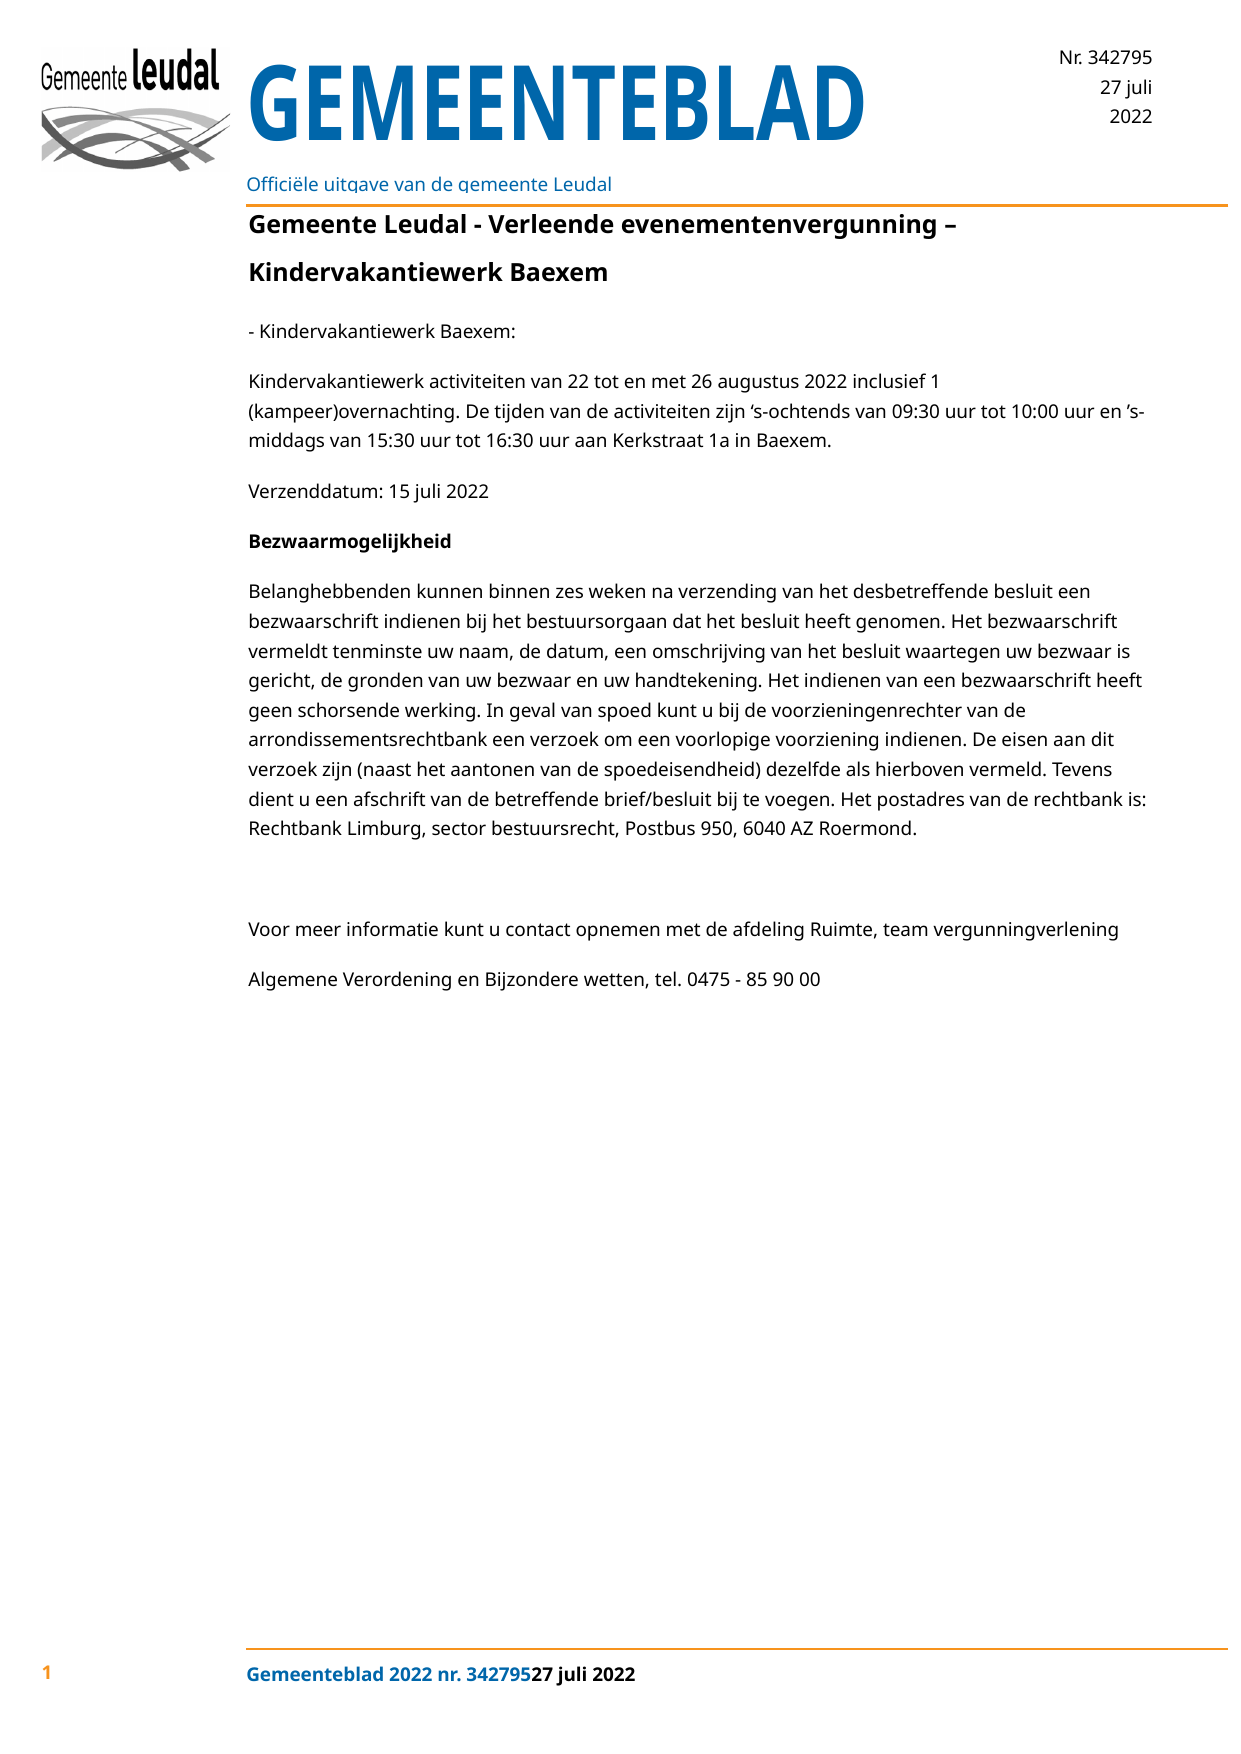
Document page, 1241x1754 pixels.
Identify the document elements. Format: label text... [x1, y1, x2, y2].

text - Kindervakantiewerk Baexem: [248, 318, 1152, 344]
text Gemeente Leudal - Verleende evenementenvergunning – Kindervakantiewerk Baexem [248, 207, 1152, 288]
text Algemene Verordening en Bijzondere wetten, tel. 0475 - 85 90 00 [248, 967, 1152, 992]
text Voor meer informatie kunt u contact opnemen met de afdeling Ruimte, team vergunningverlening [248, 916, 1152, 942]
text Bezwaarmogelijkheid [248, 528, 1152, 554]
text Kindervakantiewerk activiteiten van 22 tot en met 26 augustus 2022 inclusief 1 (kampeer)overnachting. De tijden van de activiteiten zijn ‘s-ochtends van 09:30 uur tot 10:00 uur en ’s-middags van 15:30 uur tot 16:30 uur aan Kerkstraat 1a in Baexem. [248, 368, 1152, 453]
text Belanghebbenden kunnen binnen zes weken na verzending van het desbetreffende besluit een bezwaarschrift indienen bij het bestuursorgaan dat het besluit heeft genomen. Het bezwaarschrift vermeldt tenminste uw naam, de datum, een omschrijving van het besluit waartegen uw bezwaar is gericht, de gronden van uw bezwaar en uw handtekening. Het indienen van een bezwaarschrift heeft geen schorsende werking. In geval van spoed kunt u bij de voorzieningenrechter van de arrondissementsrechtbank een verzoek om een voorlopige voorziening indienen. De eisen aan dit verzoek zijn (naast het aantonen van de spoedeisendheid) dezelfde als hierboven vermeld. Tevens dient u een afschrift van de betreffende brief/besluit bij te voegen. Het postadres van de rechtbank is: Rechtbank Limburg, sector bestuursrecht, Postbus 950, 6040 AZ Roermond. [248, 579, 1152, 841]
text Verzenddatum: 15 juli 2022 [248, 478, 1152, 504]
picture [41, 47, 231, 172]
